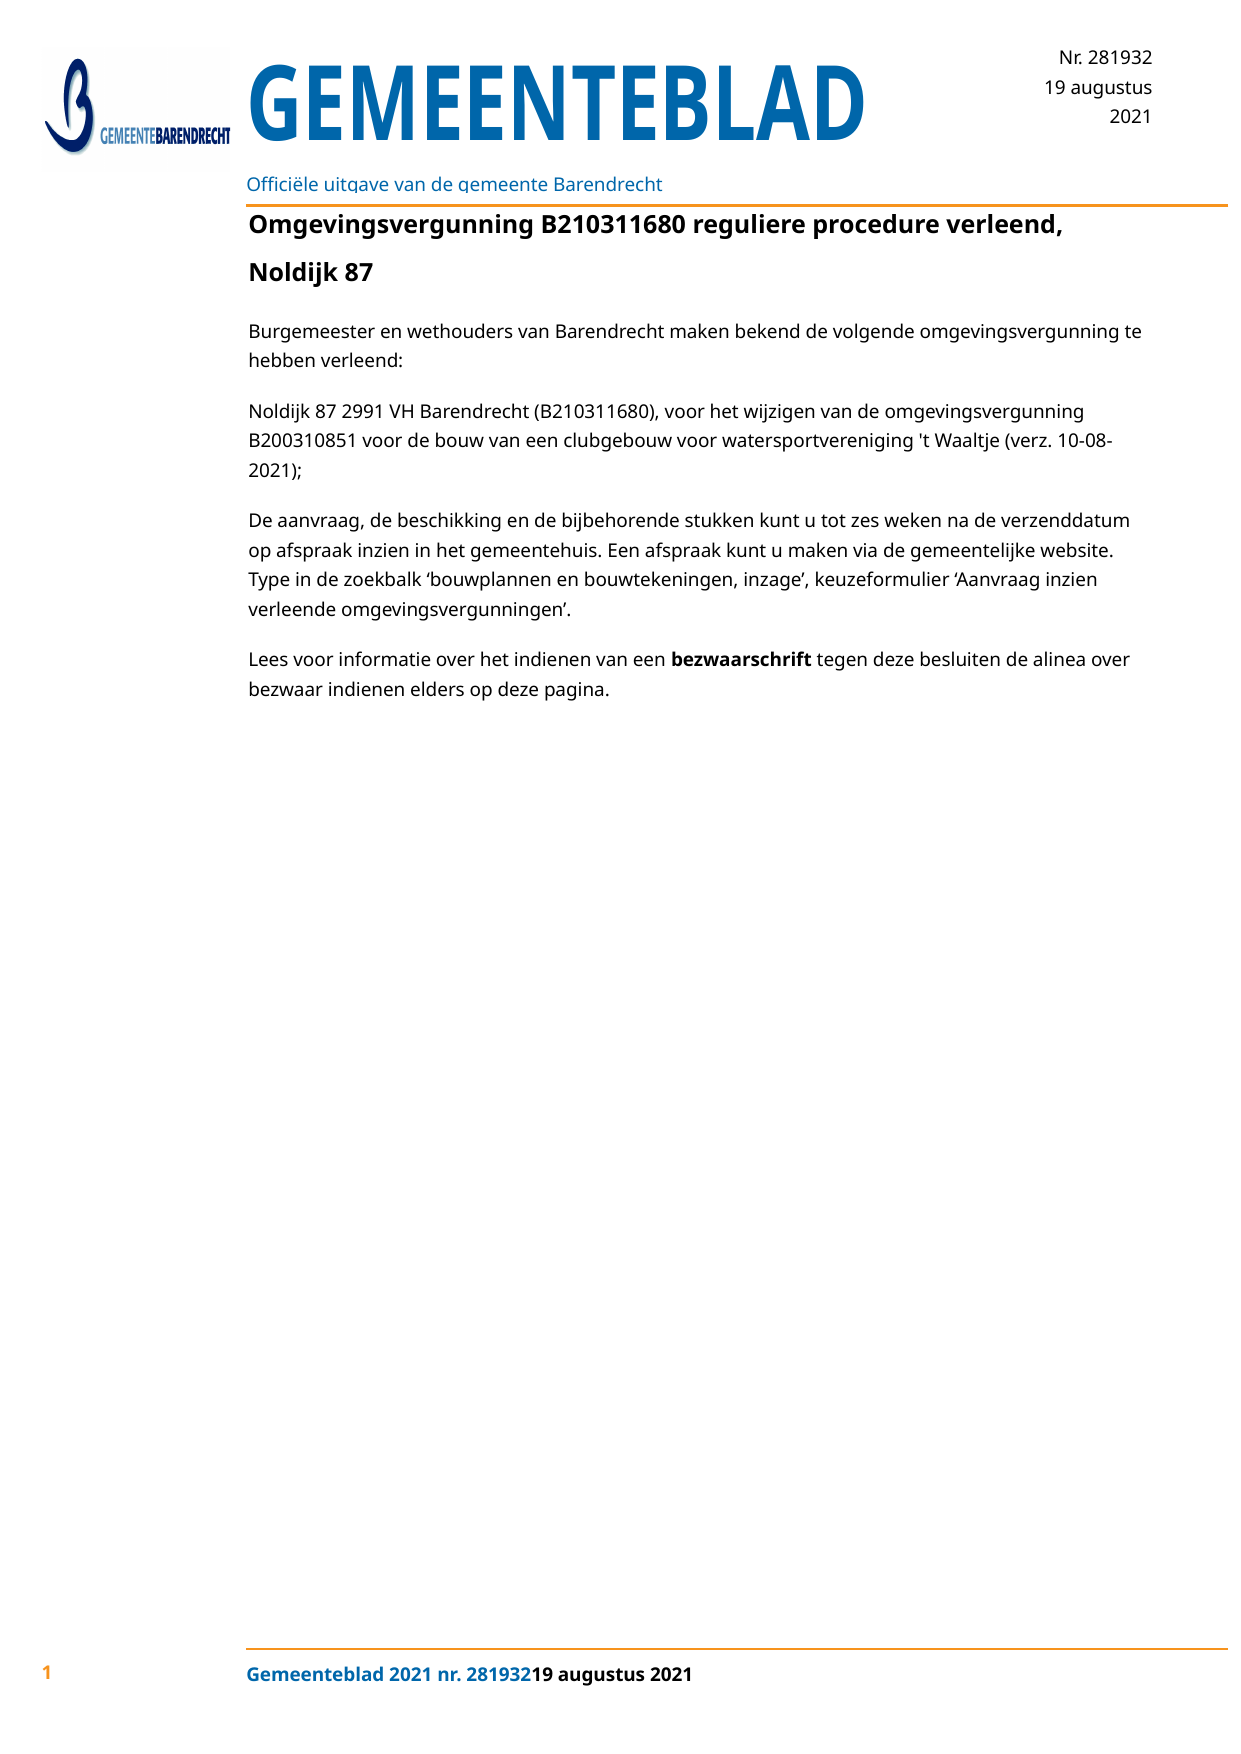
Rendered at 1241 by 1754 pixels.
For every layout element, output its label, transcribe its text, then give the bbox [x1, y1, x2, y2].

picture [41, 47, 231, 172]
text Noldijk 87 2991 VH Barendrecht (B210311680), voor het wijzigen van de omgevingsvergunning B200310851 voor de bouw van een clubgebouw voor watersportvereniging 't Waaltje (verz. 10-08-2021); [248, 398, 1152, 483]
text Lees voor informatie over het indienen van een bezwaarschrift tegen deze besluiten de alinea over bezwaar indienen elders op deze pagina. [248, 647, 1152, 702]
text Omgevingsvergunning B210311680 reguliere procedure verleend, Noldijk 87 [248, 207, 1152, 288]
text Burgemeester en wethouders van Barendrecht maken bekend de volgende omgevingsvergunning te hebben verleend: [248, 318, 1152, 373]
text De aanvraag, de beschikking en de bijbehorende stukken kunt u tot zes weken na de verzenddatum op afspraak inzien in het gemeentehuis. Een afspraak kunt u maken via de gemeentelijke website. Type in de zoekbalk ‘bouwplannen en bouwtekeningen, inzage’, keuzeformulier ‘Aanvraag inzien verleende omgevingsvergunningen’. [248, 507, 1152, 622]
